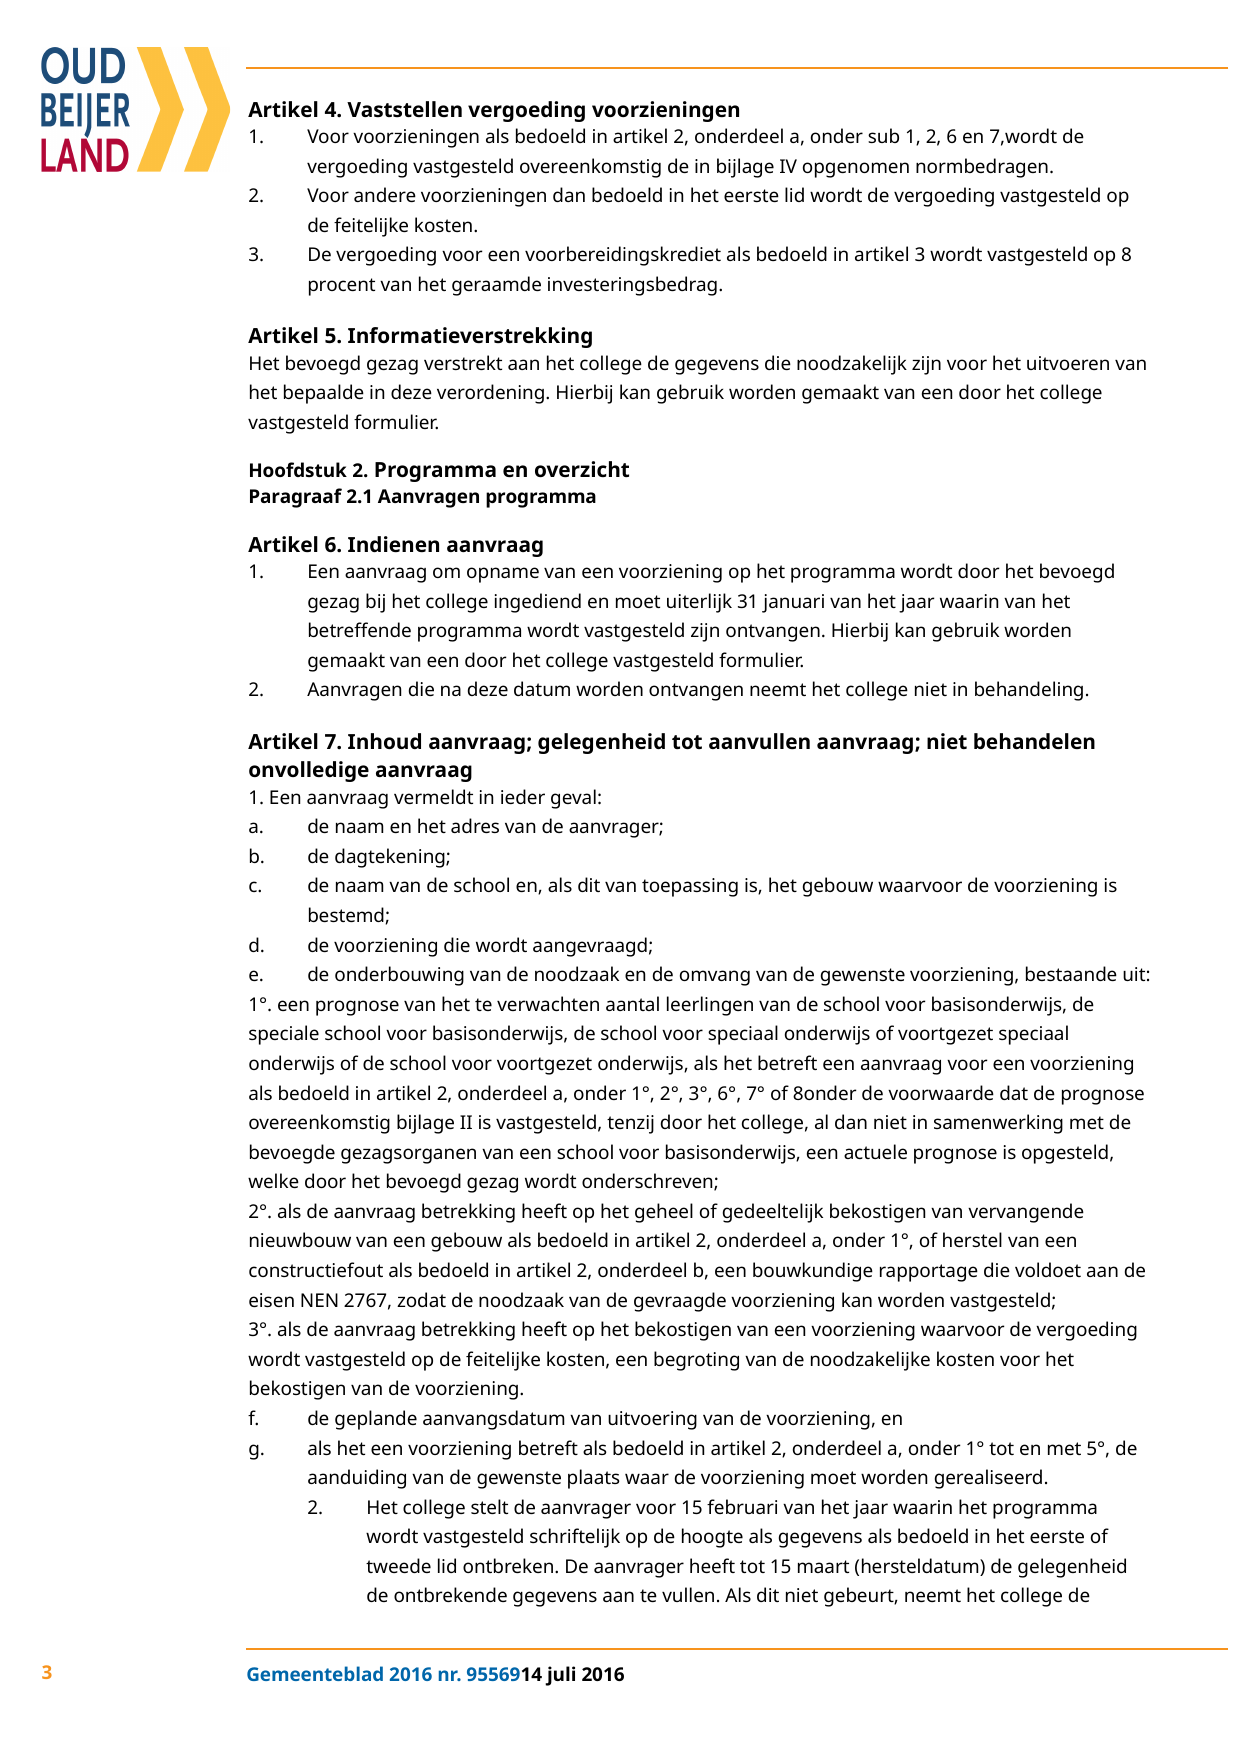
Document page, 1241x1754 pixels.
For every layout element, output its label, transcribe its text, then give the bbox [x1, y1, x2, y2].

picture [41, 47, 231, 172]
list als het een voorziening betreft als bedoeld in artikel 2, onderdeel a, onder 1° tot en met 5°, de aanduiding van de gewenste plaats waar de voorziening moet worden gerealiseerd. [248, 1435, 1152, 1490]
list Voor andere voorzieningen dan bedoeld in het eerste lid wordt de vergoeding vastgesteld op de feitelijke kosten. [248, 182, 1152, 238]
list de naam van de school en, als dit van toepassing is, het gebouw waarvoor de voorziening is bestemd; [248, 873, 1152, 928]
list de onderbouwing van de noodzaak en de omvang van de gewenste voorziening, bestaande uit: [248, 961, 1152, 987]
list de naam en het adres van de aanvrager; [248, 813, 1152, 839]
text Het bevoegd gezag verstrekt aan het college de gegevens die noodzakelijk zijn voor het uitvoeren van het bepaalde in deze verordening. Hierbij kan gebruik worden gemaakt van een door het college vastgesteld formulier. [248, 350, 1152, 435]
text Artikel 4. Vaststellen vergoeding voorzieningen [248, 95, 1152, 123]
text Artikel 7. Inhoud aanvraag; gelegenheid tot aanvullen aanvraag; niet behandelen onvolledige aanvraag [248, 727, 1152, 784]
list Een aanvraag om opname van een voorziening op het programma wordt door het bevoegd gezag bij het college ingediend en moet uiterlijk 31 januari van het jaar waarin van het betreffende programma wordt vastgesteld zijn ontvangen. Hierbij kan gebruik worden gemaakt van een door het college vastgesteld formulier. [248, 558, 1152, 673]
text 1°. een prognose van het te verwachten aantal leerlingen van de school voor basisonderwijs, de speciale school voor basisonderwijs, de school voor speciaal onderwijs of voortgezet speciaal onderwijs of de school voor voortgezet onderwijs, als het betreft een aanvraag voor een voorziening als bedoeld in artikel 2, onderdeel a, onder 1°, 2°, 3°, 6°, 7° of 8onder de voorwaarde dat de prognose overeenkomstig bijlage II is vastgesteld, tenzij door het college, al dan niet in samenwerking met de bevoegde gezagsorganen van een school voor basisonderwijs, een actuele prognose is opgesteld, welke door het bevoegd gezag wordt onderschreven; [248, 991, 1152, 1194]
text 2°. als de aanvraag betrekking heeft op het geheel of gedeeltelijk bekostigen van vervangende nieuwbouw van een gebouw als bedoeld in artikel 2, onderdeel a, onder 1°, of herstel van een constructiefout als bedoeld in artikel 2, onderdeel b, een bouwkundige rapportage die voldoet aan de eisen NEN 2767, zodat de noodzaak van de gevraagde voorziening kan worden vastgesteld; [248, 1198, 1152, 1312]
text Paragraaf 2.1 Aanvragen programma [248, 483, 1152, 509]
text Artikel 6. Indienen aanvraag [248, 530, 1152, 558]
text 1. Een aanvraag vermeldt in ieder geval: [248, 784, 1152, 809]
text 3°. als de aanvraag betrekking heeft op het bekostigen van een voorziening waarvoor de vergoeding wordt vastgesteld op de feitelijke kosten, een begroting van de noodzakelijke kosten voor het bekostigen van de voorziening. [248, 1316, 1152, 1401]
text Artikel 5. Informatieverstrekking [248, 322, 1152, 350]
text Hoofdstuk 2. Programma en overzicht [248, 455, 1152, 483]
list de geplande aanvangsdatum van uitvoering van de voorziening, en [248, 1405, 1152, 1431]
list Aanvragen die na deze datum worden ontvangen neemt het college niet in behandeling. [248, 677, 1152, 702]
list De vergoeding voor een voorbereidingskrediet als bedoeld in artikel 3 wordt vastgesteld op 8 procent van het geraamde investeringsbedrag. [248, 242, 1152, 297]
list de dagtekening; [248, 843, 1152, 869]
list de voorziening die wordt aangevraagd; [248, 932, 1152, 957]
list Het college stelt de aanvrager voor 15 februari van het jaar waarin het programma wordt vastgesteld schriftelijk op de hoogte als gegevens als bedoeld in het eerste of tweede lid ontbreken. De aanvrager heeft tot 15 maart (hersteldatum) de gelegenheid de ontbrekende gegevens aan te vullen. Als dit niet gebeurt, neemt het college de [307, 1494, 1152, 1608]
list Voor voorzieningen als bedoeld in artikel 2, onderdeel a, onder sub 1, 2, 6 en 7,wordt de vergoeding vastgesteld overeenkomstig de in bijlage IV opgenomen normbedragen. [248, 123, 1152, 178]
